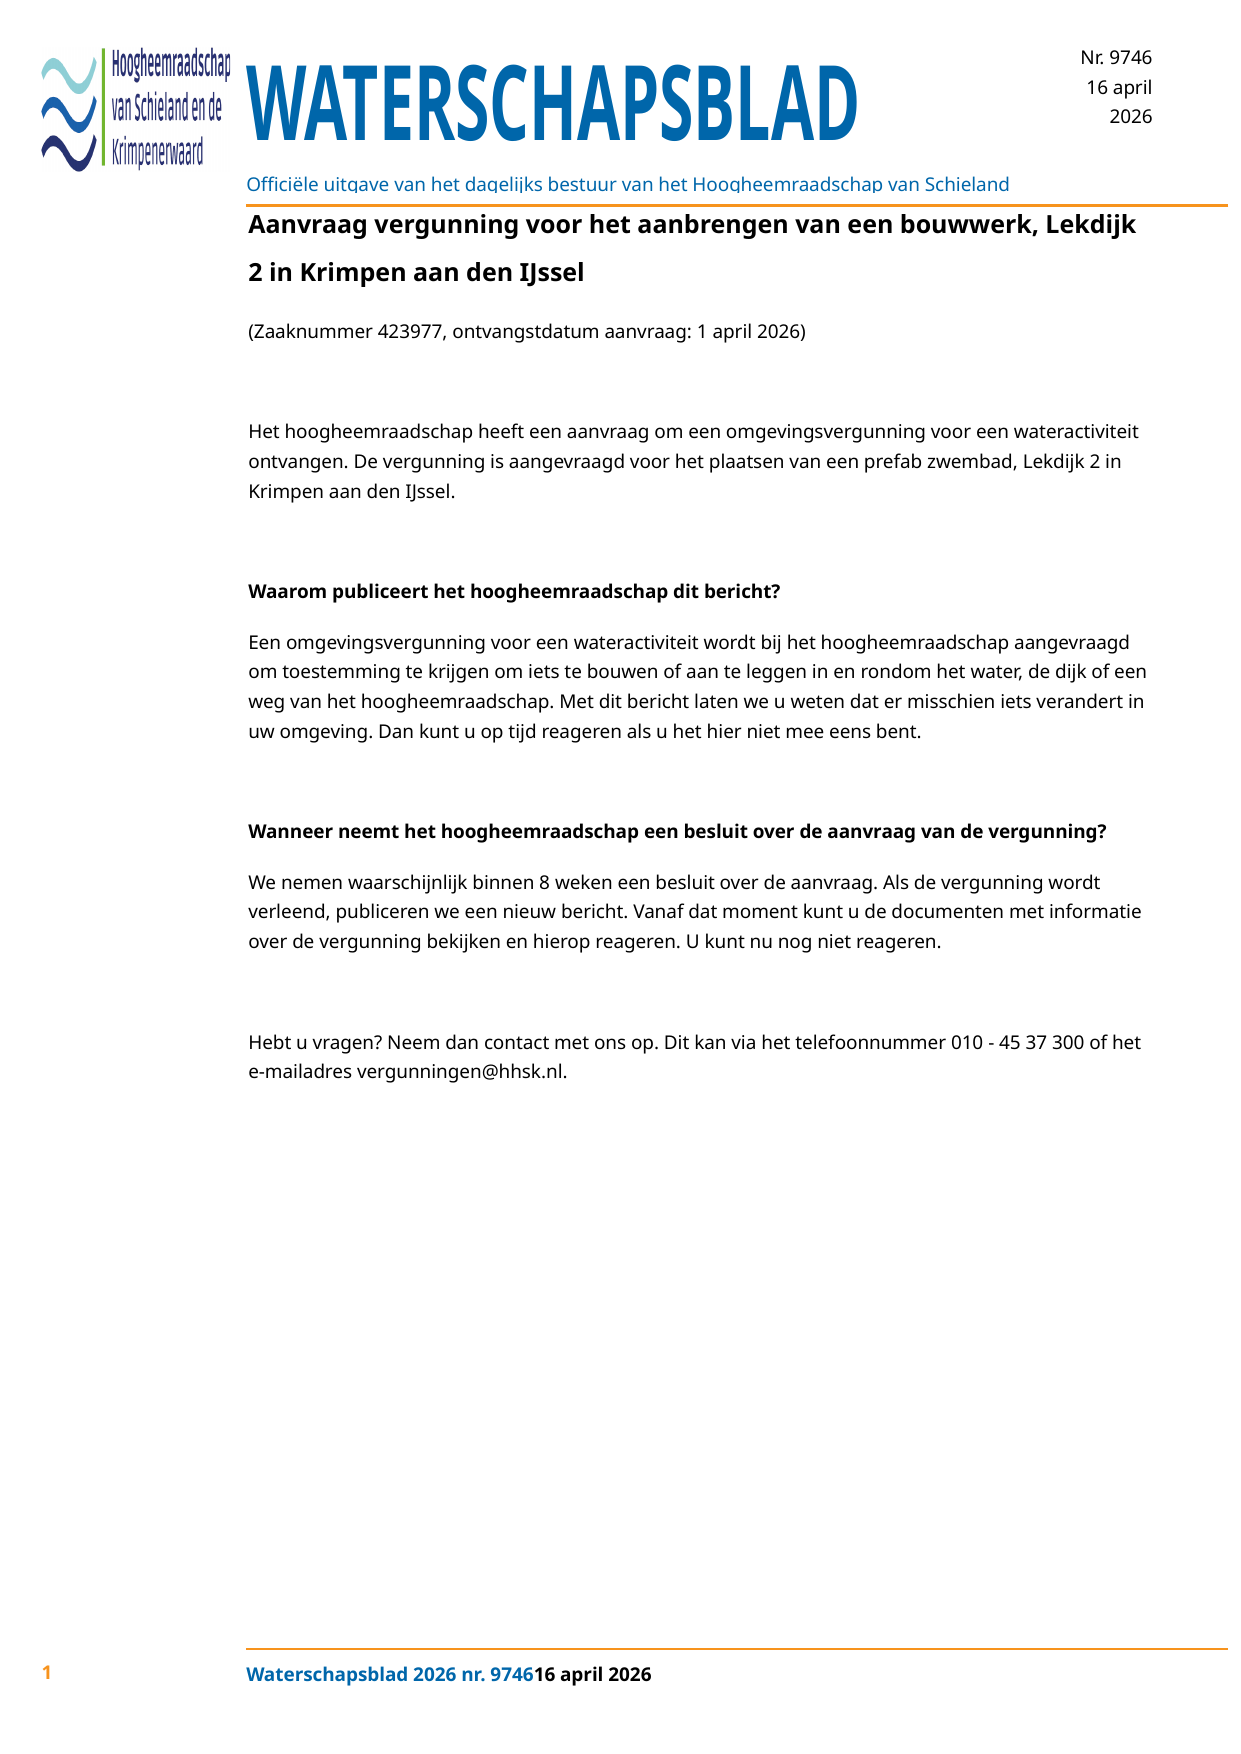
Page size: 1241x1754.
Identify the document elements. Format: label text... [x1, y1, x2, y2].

text Aanvraag vergunning voor het aanbrengen van een bouwwerk, Lekdijk 2 in Krimpen aan den IJssel [248, 207, 1152, 288]
text Waarom publiceert het hoogheemraadschap dit bericht? [248, 579, 1152, 604]
picture [41, 47, 231, 172]
text Het hoogheemraadschap heeft een aanvraag om een omgevingsvergunning voor een wateractiviteit ontvangen. De vergunning is aangevraagd voor het plaatsen van een prefab zwembad, Lekdijk 2 in Krimpen aan den IJssel. [248, 419, 1152, 504]
text Hebt u vragen? Neem dan contact met ons op. Dit kan via het telefoonnummer 010 - 45 37 300 of het e-mailadres vergunningen@hhsk.nl. [248, 1029, 1152, 1084]
text Wanneer neemt het hoogheemraadschap een besluit over de aanvraag van de vergunning? [248, 819, 1152, 844]
text (Zaaknummer 423977, ontvangstdatum aanvraag: 1 april 2026) [248, 318, 1152, 344]
text Een omgevingsvergunning voor een wateractiviteit wordt bij het hoogheemraadschap aangevraagd om toestemming te krijgen om iets te bouwen of aan te leggen in en rondom het water, de dijk of een weg van het hoogheemraadschap. Met dit bericht laten we u weten dat er misschien iets verandert in uw omgeving. Dan kunt u op tijd reageren als u het hier niet mee eens bent. [248, 629, 1152, 744]
text We nemen waarschijnlijk binnen 8 weken een besluit over de aanvraag. Als de vergunning wordt verleend, publiceren we een nieuw bericht. Vanaf dat moment kunt u de documenten met informatie over de vergunning bekijken en hierop reageren. U kunt nu nog niet reageren. [248, 869, 1152, 954]
